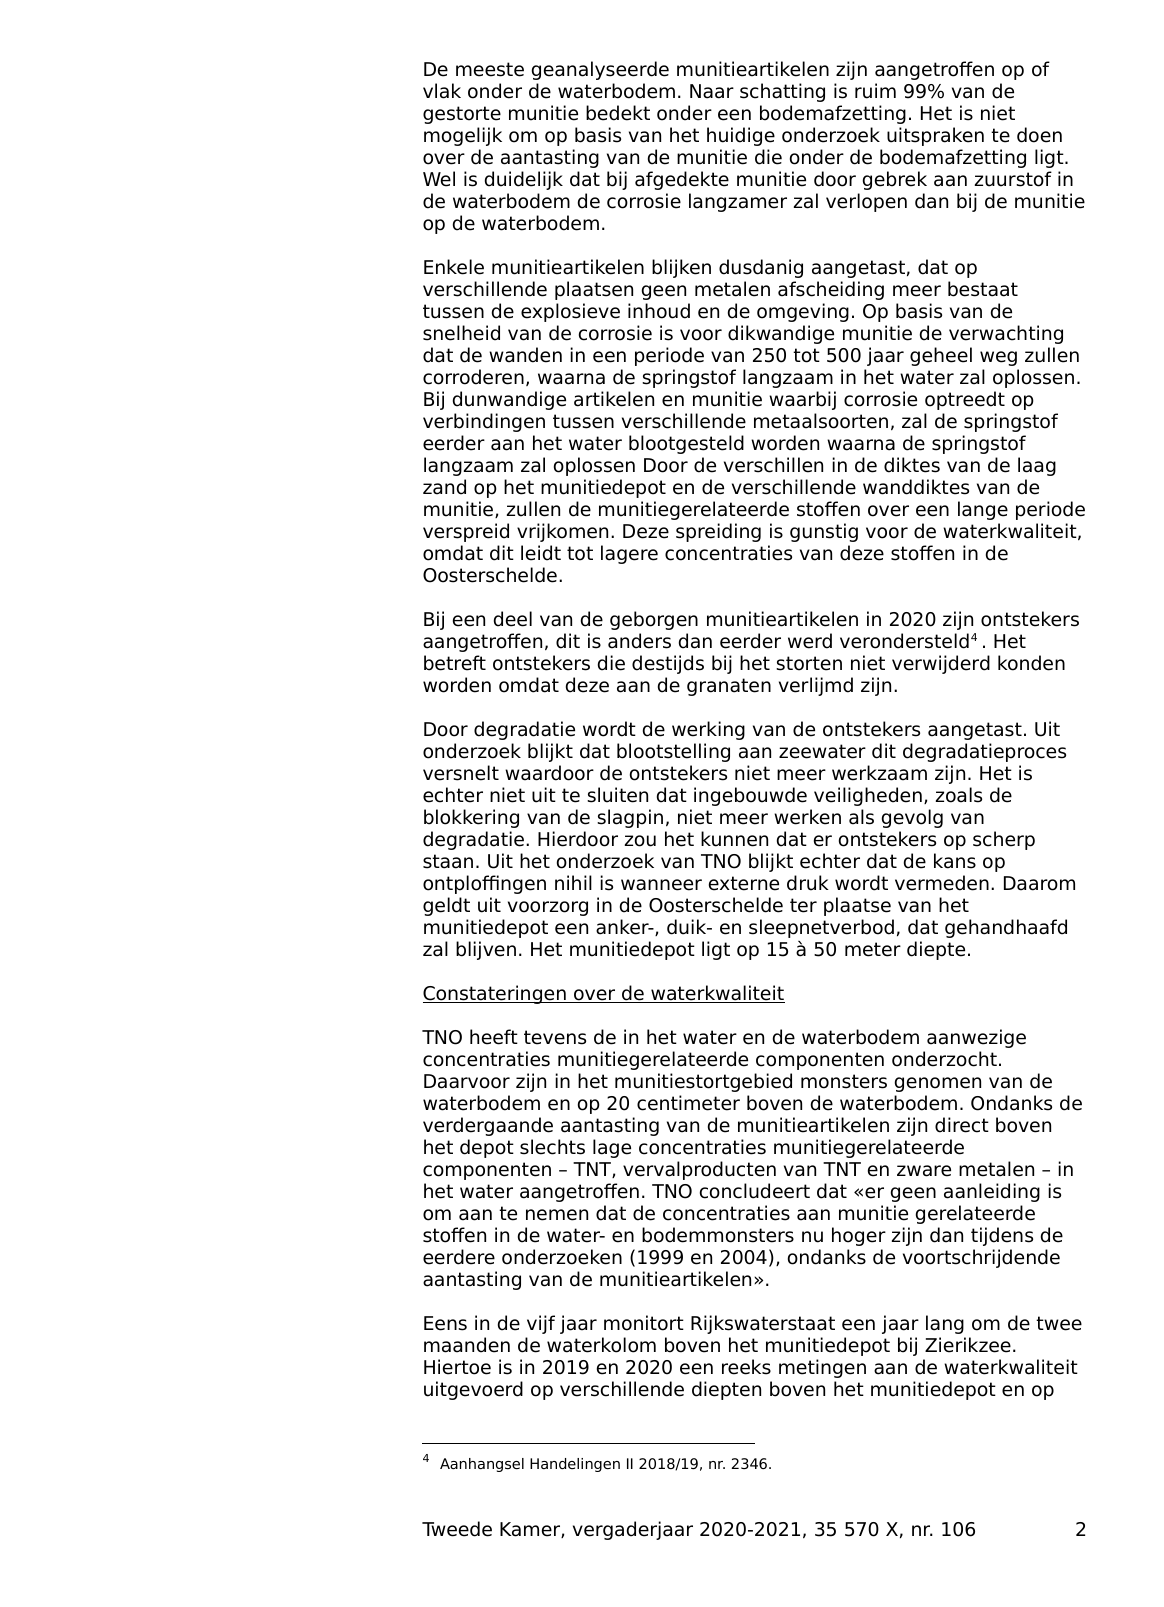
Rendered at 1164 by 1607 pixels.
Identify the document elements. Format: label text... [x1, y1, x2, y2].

text Bij een deel van de geborgen munitieartikelen in 2020 zijn ontstekers aangetroffen, dit is anders dan eerder werd verondersteld. Het betreft ontstekers die destijds bij het storten niet verwijderd konden worden omdat deze aan de granaten verlijmd zijn. [422, 609, 1087, 697]
text Eens in de vijf jaar monitort Rijkswaterstaat een jaar lang om de twee maanden de waterkolom boven het munitiedepot bij Zierikzee. Hiertoe is in 2019 en 2020 een reeks metingen aan de waterkwaliteit uitgevoerd op verschillende diepten boven het munitiedepot en op [422, 1313, 1087, 1401]
text De meeste geanalyseerde munitieartikelen zijn aangetroffen op of vlak onder de waterbodem. Naar schatting is ruim 99% van de gestorte munitie bedekt onder een bodemafzetting. Het is niet mogelijk om op basis van het huidige onderzoek uitspraken te doen over de aantasting van de munitie die onder de bodemafzetting ligt. Wel is duidelijk dat bij afgedekte munitie door gebrek aan zuurstof in de waterbodem de corrosie langzamer zal verlopen dan bij de munitie op de waterbodem. [422, 59, 1087, 235]
text Aanhangsel Handelingen II 2018/19, nr. 2346. [422, 1452, 1087, 1474]
text Door degradatie wordt de werking van de ontstekers aangetast. Uit onderzoek blijkt dat blootstelling aan zeewater dit degradatieproces versnelt waardoor de ontstekers niet meer werkzaam zijn. Het is echter niet uit te sluiten dat ingebouwde veiligheden, zoals de blokkering van de slagpin, niet meer werken als gevolg van degradatie. Hierdoor zou het kunnen dat er ontstekers op scherp staan. Uit het onderzoek van TNO blijkt echter dat de kans op ontploffingen nihil is wanneer externe druk wordt vermeden. Daarom geldt uit voorzorg in de Oosterschelde ter plaatse van het munitiedepot een anker-, duik- en sleepnetverbod, dat gehandhaafd zal blijven. Het munitiedepot ligt op 15 à 50 meter diepte. [422, 719, 1087, 961]
text TNO heeft tevens de in het water en de waterbodem aanwezige concentraties munitiegerelateerde componenten onderzocht. Daarvoor zijn in het munitiestortgebied monsters genomen van de waterbodem en op 20 centimeter boven de waterbodem. Ondanks de verdergaande aantasting van de munitieartikelen zijn direct boven het depot slechts lage concentraties munitiegerelateerde componenten – TNT, vervalproducten van TNT en zware metalen – in het water aangetroffen. TNO concludeert dat «er geen aanleiding is om aan te nemen dat de concentraties aan munitie gerelateerde stoffen in de water- en bodemmonsters nu hoger zijn dan tijdens de eerdere onderzoeken (1999 en 2004), ondanks de voortschrijdende aantasting van de munitieartikelen». [422, 1027, 1087, 1291]
subtitle Constateringen over de waterkwaliteit [422, 983, 1087, 1005]
text Enkele munitieartikelen blijken dusdanig aangetast, dat op verschillende plaatsen geen metalen afscheiding meer bestaat tussen de explosieve inhoud en de omgeving. Op basis van de snelheid van de corrosie is voor dikwandige munitie de verwachting dat de wanden in een periode van 250 tot 500 jaar geheel weg zullen corroderen, waarna de springstof langzaam in het water zal oplossen. Bij dunwandige artikelen en munitie waarbij corrosie optreedt op verbindingen tussen verschillende metaalsoorten, zal de springstof eerder aan het water blootgesteld worden waarna de springstof langzaam zal oplossen Door de verschillen in de diktes van de laag zand op het munitiedepot en de verschillende wanddiktes van de munitie, zullen de munitiegerelateerde stoffen over een lange periode verspreid vrijkomen. Deze spreiding is gunstig voor de waterkwaliteit, omdat dit leidt tot lagere concentraties van deze stoffen in de Oosterschelde. [422, 257, 1087, 587]
